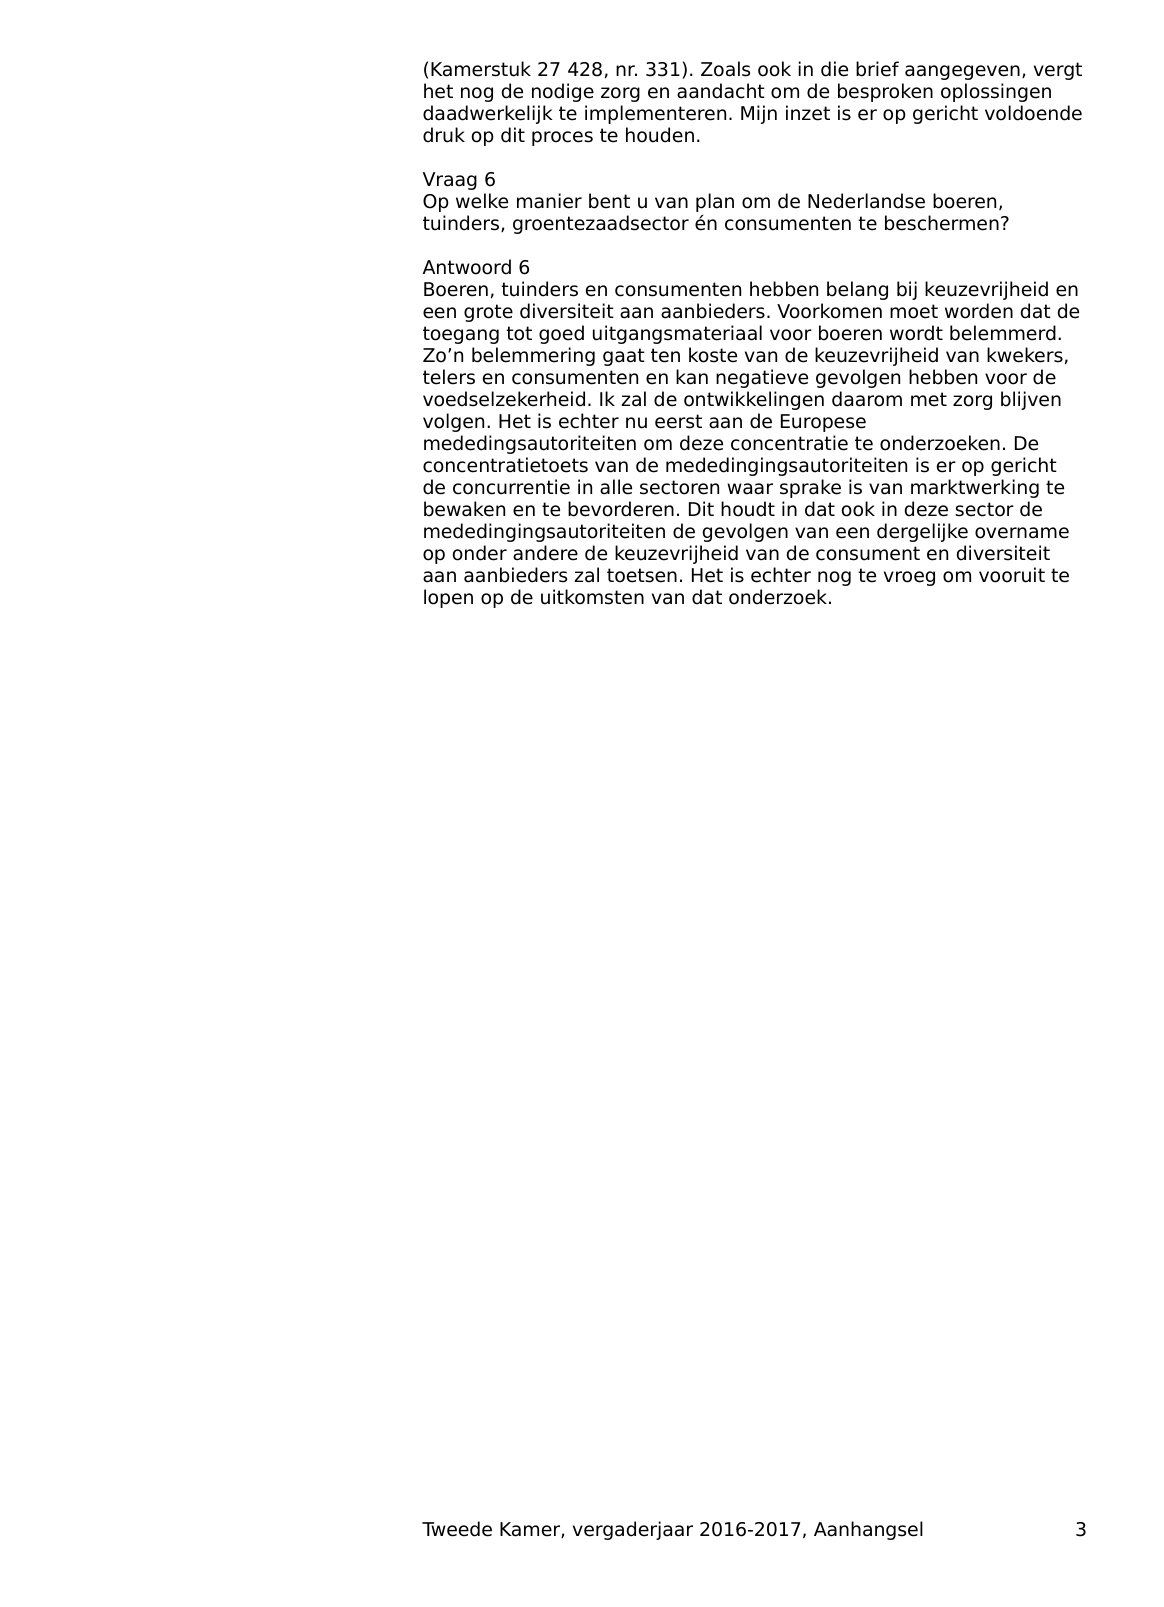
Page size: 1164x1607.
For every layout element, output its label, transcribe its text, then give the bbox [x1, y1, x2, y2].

text (Kamerstuk 27 428, nr. 331). Zoals ook in die brief aangegeven, vergt het nog de nodige zorg en aandacht om de besproken oplossingen daadwerkelijk te implementeren. Mijn inzet is er op gericht voldoende druk op dit proces te houden. [422, 59, 1087, 147]
text Vraag 6 [422, 169, 1087, 191]
text Boeren, tuinders en consumenten hebben belang bij keuzevrijheid en een grote diversiteit aan aanbieders. Voorkomen moet worden dat de toegang tot goed uitgangsmateriaal voor boeren wordt belemmerd. Zo’n belemmering gaat ten koste van de keuzevrijheid van kwekers, telers en consumenten en kan negatieve gevolgen hebben voor de voedselzekerheid. Ik zal de ontwikkelingen daarom met zorg blijven volgen. Het is echter nu eerst aan de Europese mededingsautoriteiten om deze concentratie te onderzoeken. De concentratietoets van de mededingingsautoriteiten is er op gericht de concurrentie in alle sectoren waar sprake is van marktwerking te bewaken en te bevorderen. Dit houdt in dat ook in deze sector de mededingingsautoriteiten de gevolgen van een dergelijke overname op onder andere de keuzevrijheid van de consument en diversiteit aan aanbieders zal toetsen. Het is echter nog te vroeg om vooruit te lopen op de uitkomsten van dat onderzoek. [422, 279, 1087, 609]
text Antwoord 6 [422, 257, 1087, 279]
text Op welke manier bent u van plan om de Nederlandse boeren, tuinders, groentezaadsector én consumenten te beschermen? [422, 191, 1087, 235]
